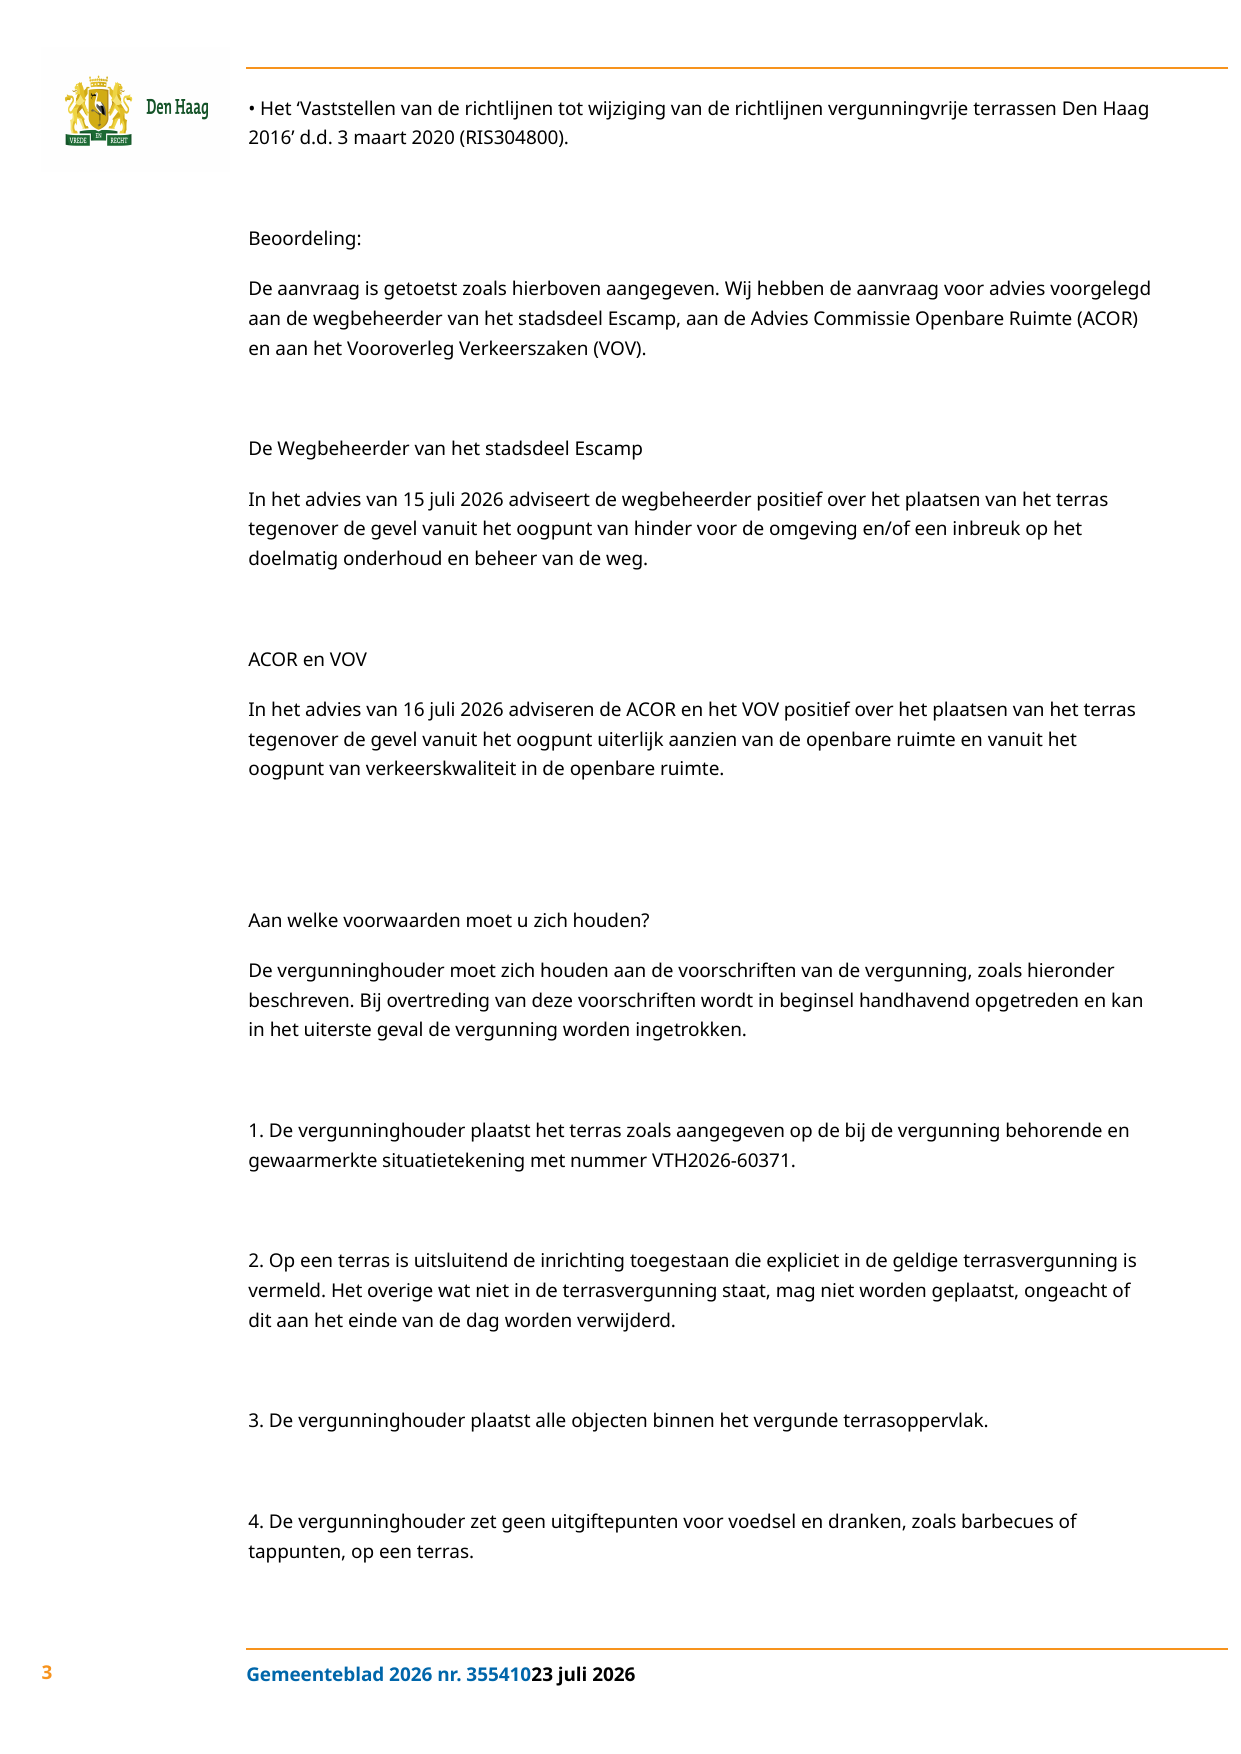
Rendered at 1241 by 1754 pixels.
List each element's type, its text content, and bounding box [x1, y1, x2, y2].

text De vergunninghouder moet zich houden aan de voorschriften van de vergunning, zoals hieronder beschreven. Bij overtreding van deze voorschriften wordt in beginsel handhavend opgetreden en kan in het uiterste geval de vergunning worden ingetrokken. [248, 957, 1152, 1042]
text 2. Op een terras is uitsluitend de inrichting toegestaan die expliciet in de geldige terrasvergunning is vermeld. Het overige wat niet in de terrasvergunning staat, mag niet worden geplaatst, ongeacht of dit aan het einde van de dag worden verwijderd. [248, 1248, 1152, 1333]
text 1. De vergunninghouder plaatst het terras zoals aangegeven op de bij de vergunning behorende en gewaarmerkte situatietekening met nummer VTH2026-60371. [248, 1117, 1152, 1173]
text De Wegbeheerder van het stadsdeel Escamp [248, 436, 1152, 461]
text 4. De vergunninghouder zet geen uitgiftepunten voor voedsel en dranken, zoals barbecues of tappunten, op een terras. [248, 1508, 1152, 1564]
text 3. De vergunninghouder plaatst alle objecten binnen het vergunde terrasoppervlak. [248, 1408, 1152, 1433]
text De aanvraag is getoetst zoals hierboven aangegeven. Wij hebben de aanvraag voor advies voorgelegd aan de wegbeheerder van het stadsdeel Escamp, aan de Advies Commissie Openbare Ruimte (ACOR) en aan het Vooroverleg Verkeerszaken (VOV). [248, 276, 1152, 361]
picture [41, 47, 231, 172]
text Aan welke voorwaarden moet u zich houden? [248, 907, 1152, 933]
text ACOR en VOV [248, 646, 1152, 672]
text Beoordeling: [248, 225, 1152, 251]
text In het advies van 15 juli 2026 adviseert de wegbeheerder positief over het plaatsen van het terras tegenover de gevel vanuit het oogpunt van hinder voor de omgeving en/of een inbreuk op het doelmatig onderhoud en beheer van de weg. [248, 486, 1152, 571]
text In het advies van 16 juli 2026 adviseren de ACOR en het VOV positief over het plaatsen van het terras tegenover de gevel vanuit het oogpunt uiterlijk aanzien van de openbare ruimte en vanuit het oogpunt van verkeerskwaliteit in de openbare ruimte. [248, 696, 1152, 781]
text • Het ‘Vaststellen van de richtlijnen tot wijziging van de richtlijnen vergunningvrije terrassen Den Haag 2016’ d.d. 3 maart 2020 (RIS304800). [248, 95, 1152, 150]
